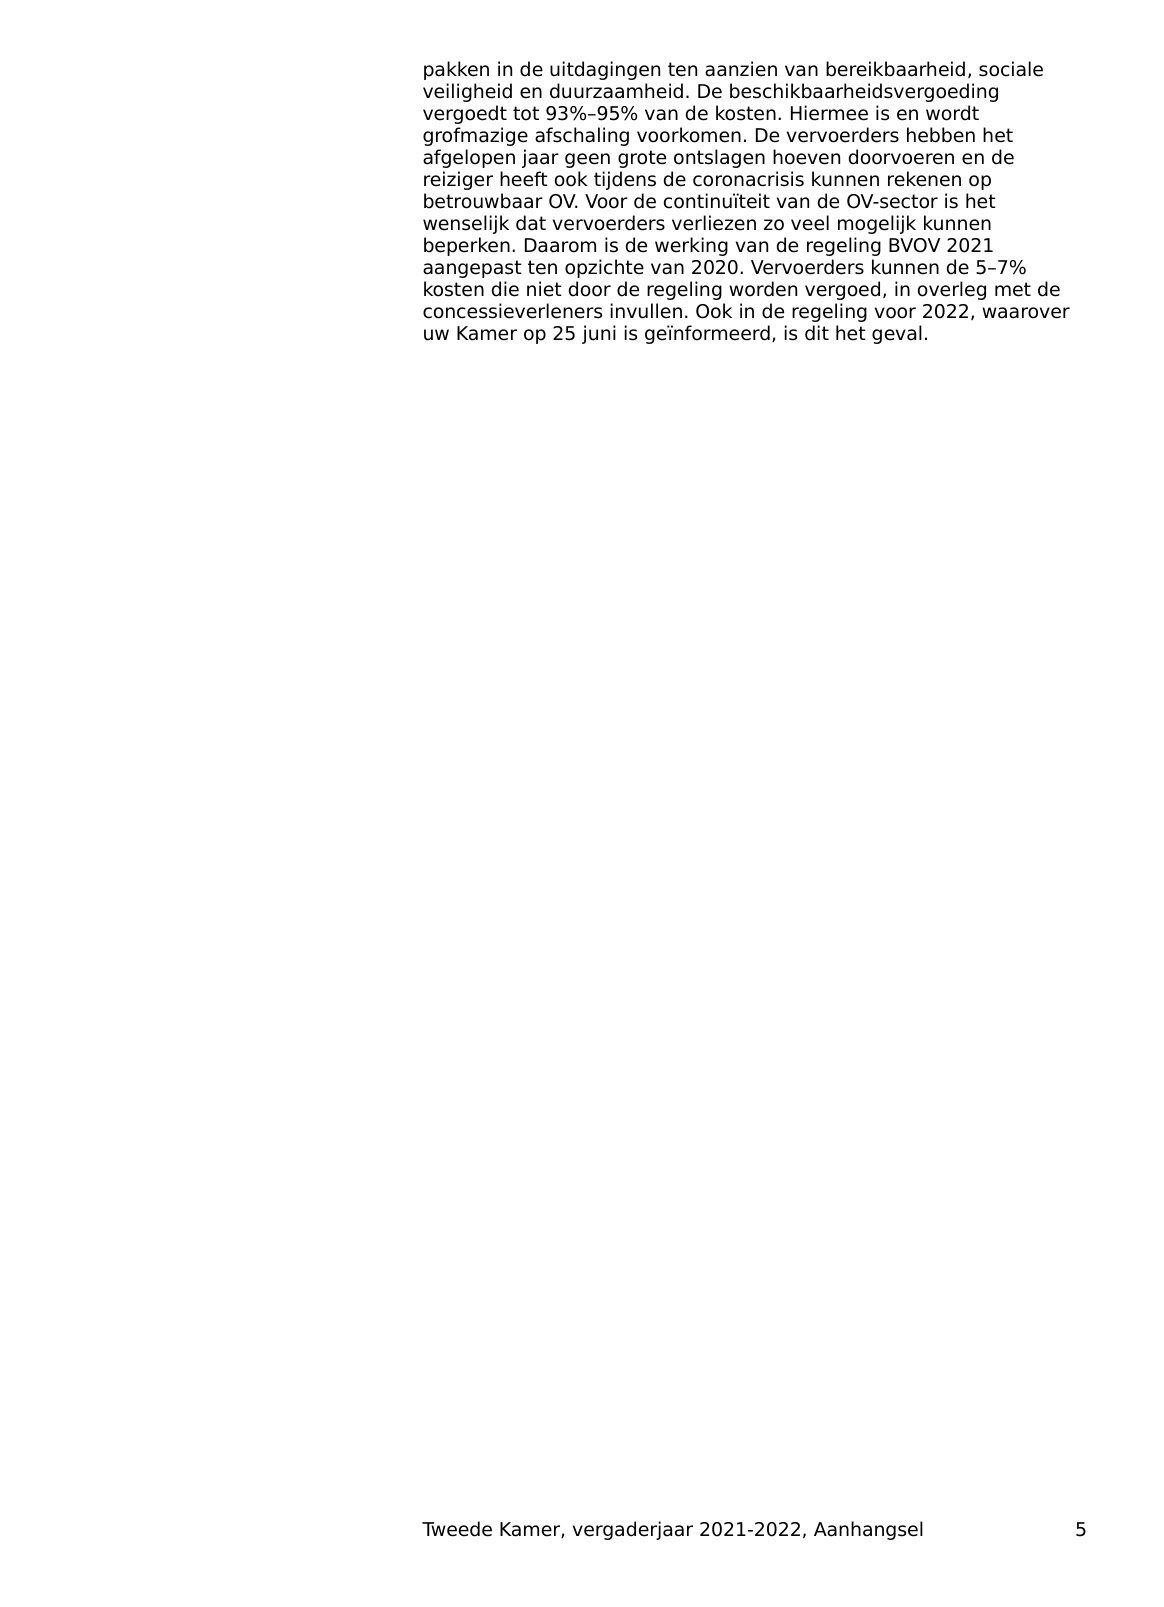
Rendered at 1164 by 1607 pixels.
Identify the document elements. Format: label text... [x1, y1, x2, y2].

text pakken in de uitdagingen ten aanzien van bereikbaarheid, sociale veiligheid en duurzaamheid. De beschikbaarheidsvergoeding vergoedt tot 93%–95% van de kosten. Hiermee is en wordt grofmazige afschaling voorkomen. De vervoerders hebben het afgelopen jaar geen grote ontslagen hoeven doorvoeren en de reiziger heeft ook tijdens de coronacrisis kunnen rekenen op betrouwbaar OV. Voor de continuïteit van de OV-sector is het wenselijk dat vervoerders verliezen zo veel mogelijk kunnen beperken. Daarom is de werking van de regeling BVOV 2021 aangepast ten opzichte van 2020. Vervoerders kunnen de 5–7% kosten die niet door de regeling worden vergoed, in overleg met de concessieverleners invullen. Ook in de regeling voor 2022, waarover uw Kamer op 25 juni is geïnformeerd, is dit het geval. [422, 59, 1087, 345]
